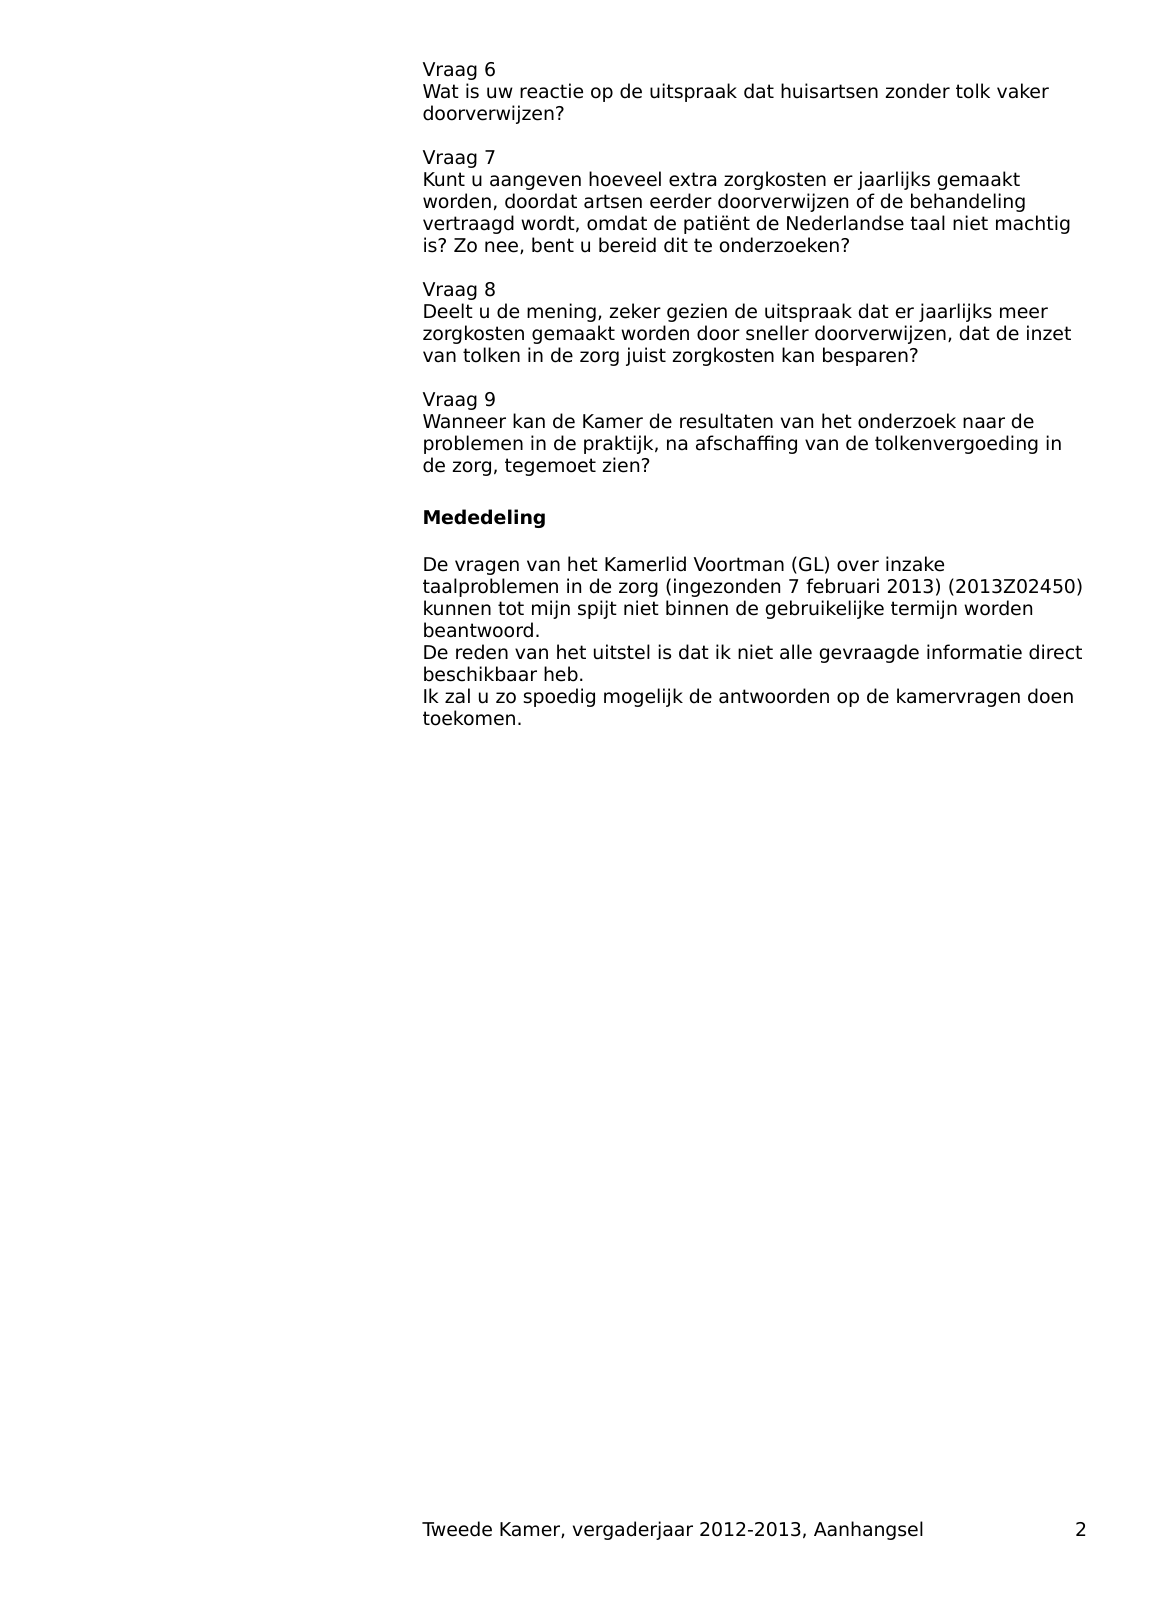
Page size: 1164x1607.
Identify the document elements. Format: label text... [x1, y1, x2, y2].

text Vraag 8 [422, 279, 1087, 301]
text Deelt u de mening, zeker gezien de uitspraak dat er jaarlijks meer zorgkosten gemaakt worden door sneller doorverwijzen, dat de inzet van tolken in de zorg juist zorgkosten kan besparen? [422, 301, 1087, 367]
text Wanneer kan de Kamer de resultaten van het onderzoek naar de problemen in de praktijk, na afschaffing van de tolkenvergoeding in de zorg, tegemoet zien? [422, 411, 1087, 477]
subtitle Mededeling [422, 507, 1087, 529]
text Wat is uw reactie op de uitspraak dat huisartsen zonder tolk vaker doorverwijzen? [422, 81, 1087, 125]
text Vraag 6 [422, 59, 1087, 81]
text Ik zal u zo spoedig mogelijk de antwoorden op de kamervragen doen toekomen. [422, 686, 1087, 730]
text De reden van het uitstel is dat ik niet alle gevraagde informatie direct beschikbaar heb. [422, 642, 1087, 686]
text Kunt u aangeven hoeveel extra zorgkosten er jaarlijks gemaakt worden, doordat artsen eerder doorverwijzen of de behandeling vertraagd wordt, omdat de patiënt de Nederlandse taal niet machtig is? Zo nee, bent u bereid dit te onderzoeken? [422, 169, 1087, 257]
text De vragen van het Kamerlid Voortman (GL) over inzake taalproblemen in de zorg (ingezonden 7 februari 2013) (2013Z02450) kunnen tot mijn spijt niet binnen de gebruikelijke termijn worden beantwoord. [422, 554, 1087, 642]
text Vraag 7 [422, 147, 1087, 169]
text Vraag 9 [422, 389, 1087, 411]
